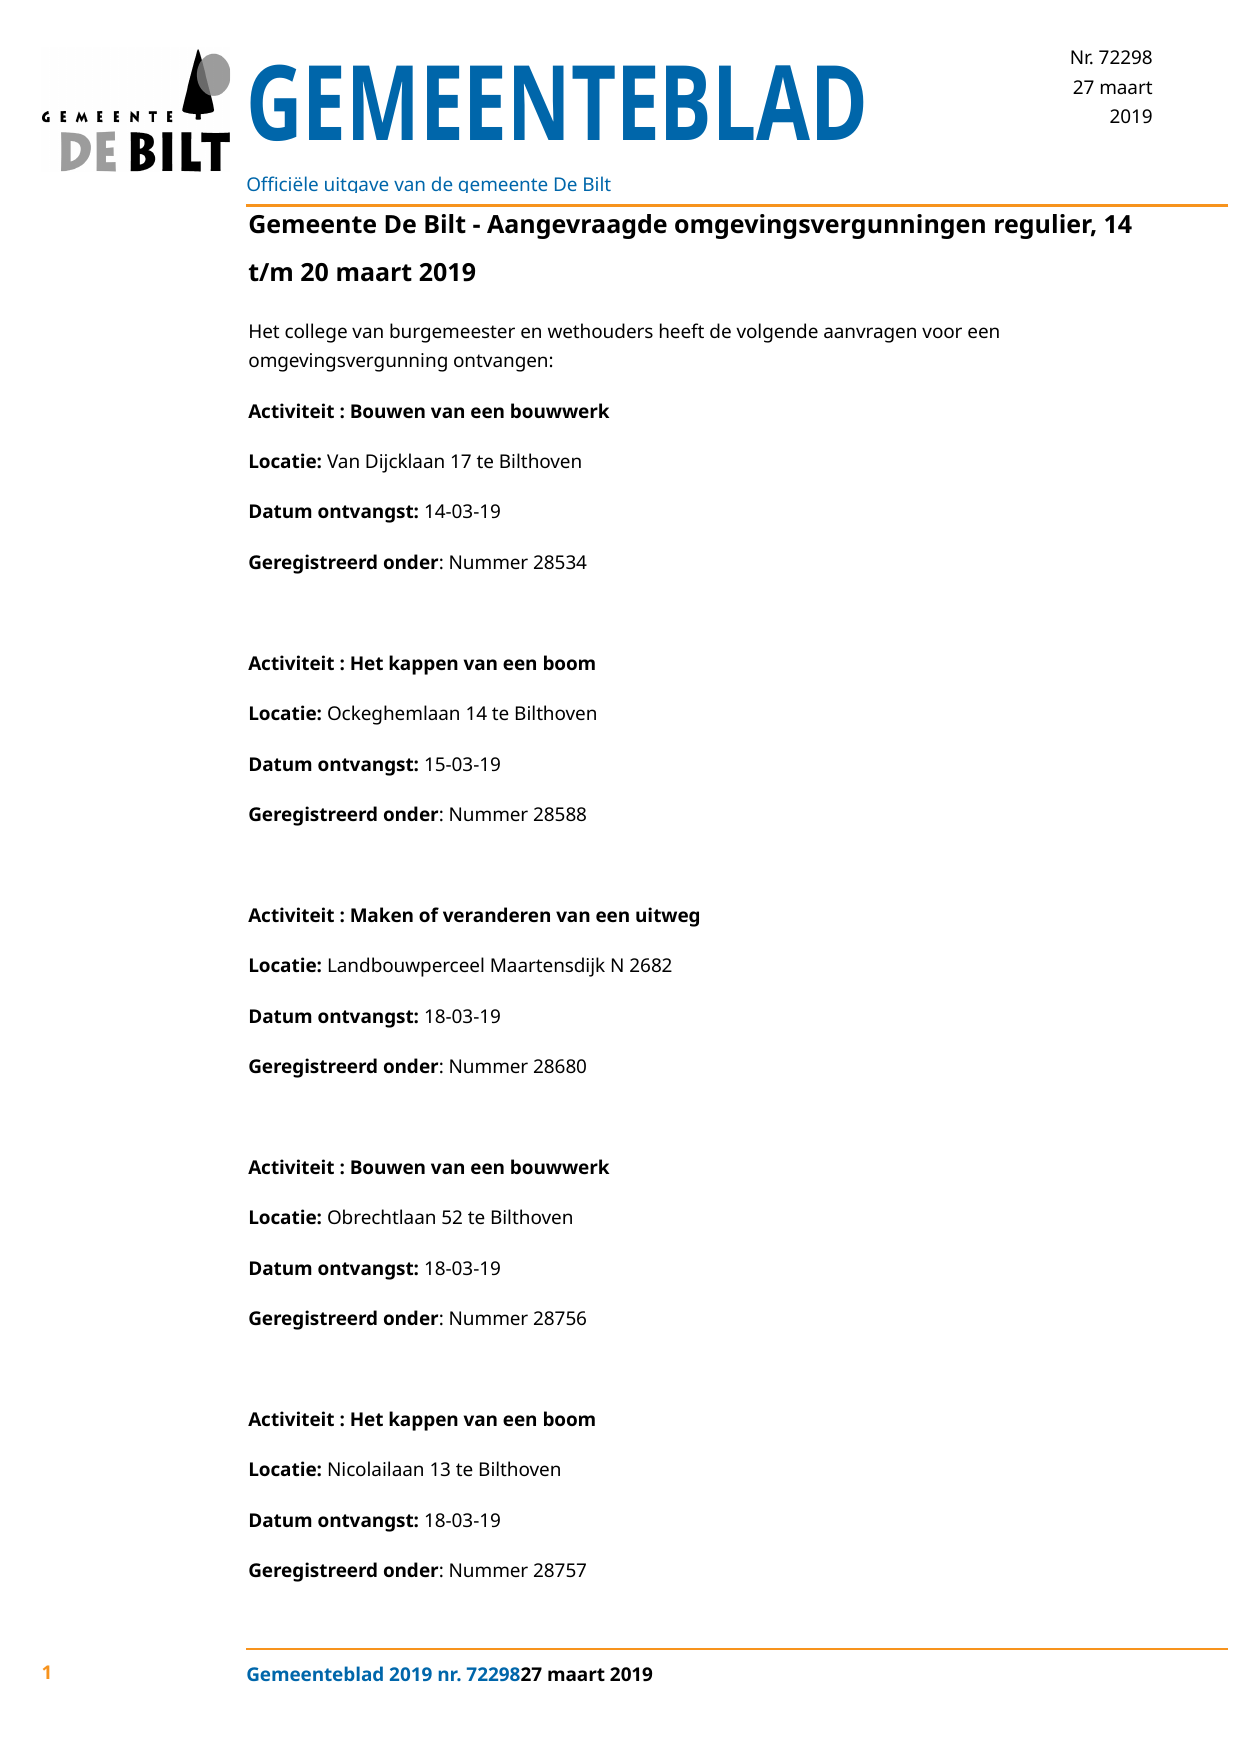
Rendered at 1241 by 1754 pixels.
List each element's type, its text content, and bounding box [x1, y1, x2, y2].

text Activiteit : Het kappen van een boom [248, 1406, 1152, 1432]
text Locatie: Nicolailaan 13 te Bilthoven [248, 1457, 1152, 1482]
text Datum ontvangst: 15-03-19 [248, 751, 1152, 777]
text Activiteit : Maken of veranderen van een uitweg [248, 902, 1152, 928]
text Geregistreerd onder: Nummer 28588 [248, 801, 1152, 827]
text Datum ontvangst: 18-03-19 [248, 1507, 1152, 1533]
text Geregistreerd onder: Nummer 28757 [248, 1557, 1152, 1583]
text Datum ontvangst: 18-03-19 [248, 1255, 1152, 1281]
text Het college van burgemeester en wethouders heeft de volgende aanvragen voor een omgevingsvergunning ontvangen: [248, 318, 1152, 373]
text Datum ontvangst: 14-03-19 [248, 499, 1152, 524]
picture [41, 47, 231, 172]
text Activiteit : Bouwen van een bouwwerk [248, 1154, 1152, 1180]
text Locatie: Ockeghemlaan 14 te Bilthoven [248, 700, 1152, 726]
text Locatie: Landbouwperceel Maartensdijk N 2682 [248, 952, 1152, 978]
text Geregistreerd onder: Nummer 28680 [248, 1053, 1152, 1079]
text Geregistreerd onder: Nummer 28534 [248, 549, 1152, 575]
text Datum ontvangst: 18-03-19 [248, 1003, 1152, 1029]
text Locatie: Obrechtlaan 52 te Bilthoven [248, 1204, 1152, 1230]
text Geregistreerd onder: Nummer 28756 [248, 1305, 1152, 1331]
text Activiteit : Het kappen van een boom [248, 650, 1152, 676]
text Gemeente De Bilt - Aangevraagde omgevingsvergunningen regulier, 14 t/m 20 maart 2019 [248, 207, 1152, 288]
text Locatie: Van Dijcklaan 17 te Bilthoven [248, 448, 1152, 474]
text Activiteit : Bouwen van een bouwwerk [248, 398, 1152, 424]
